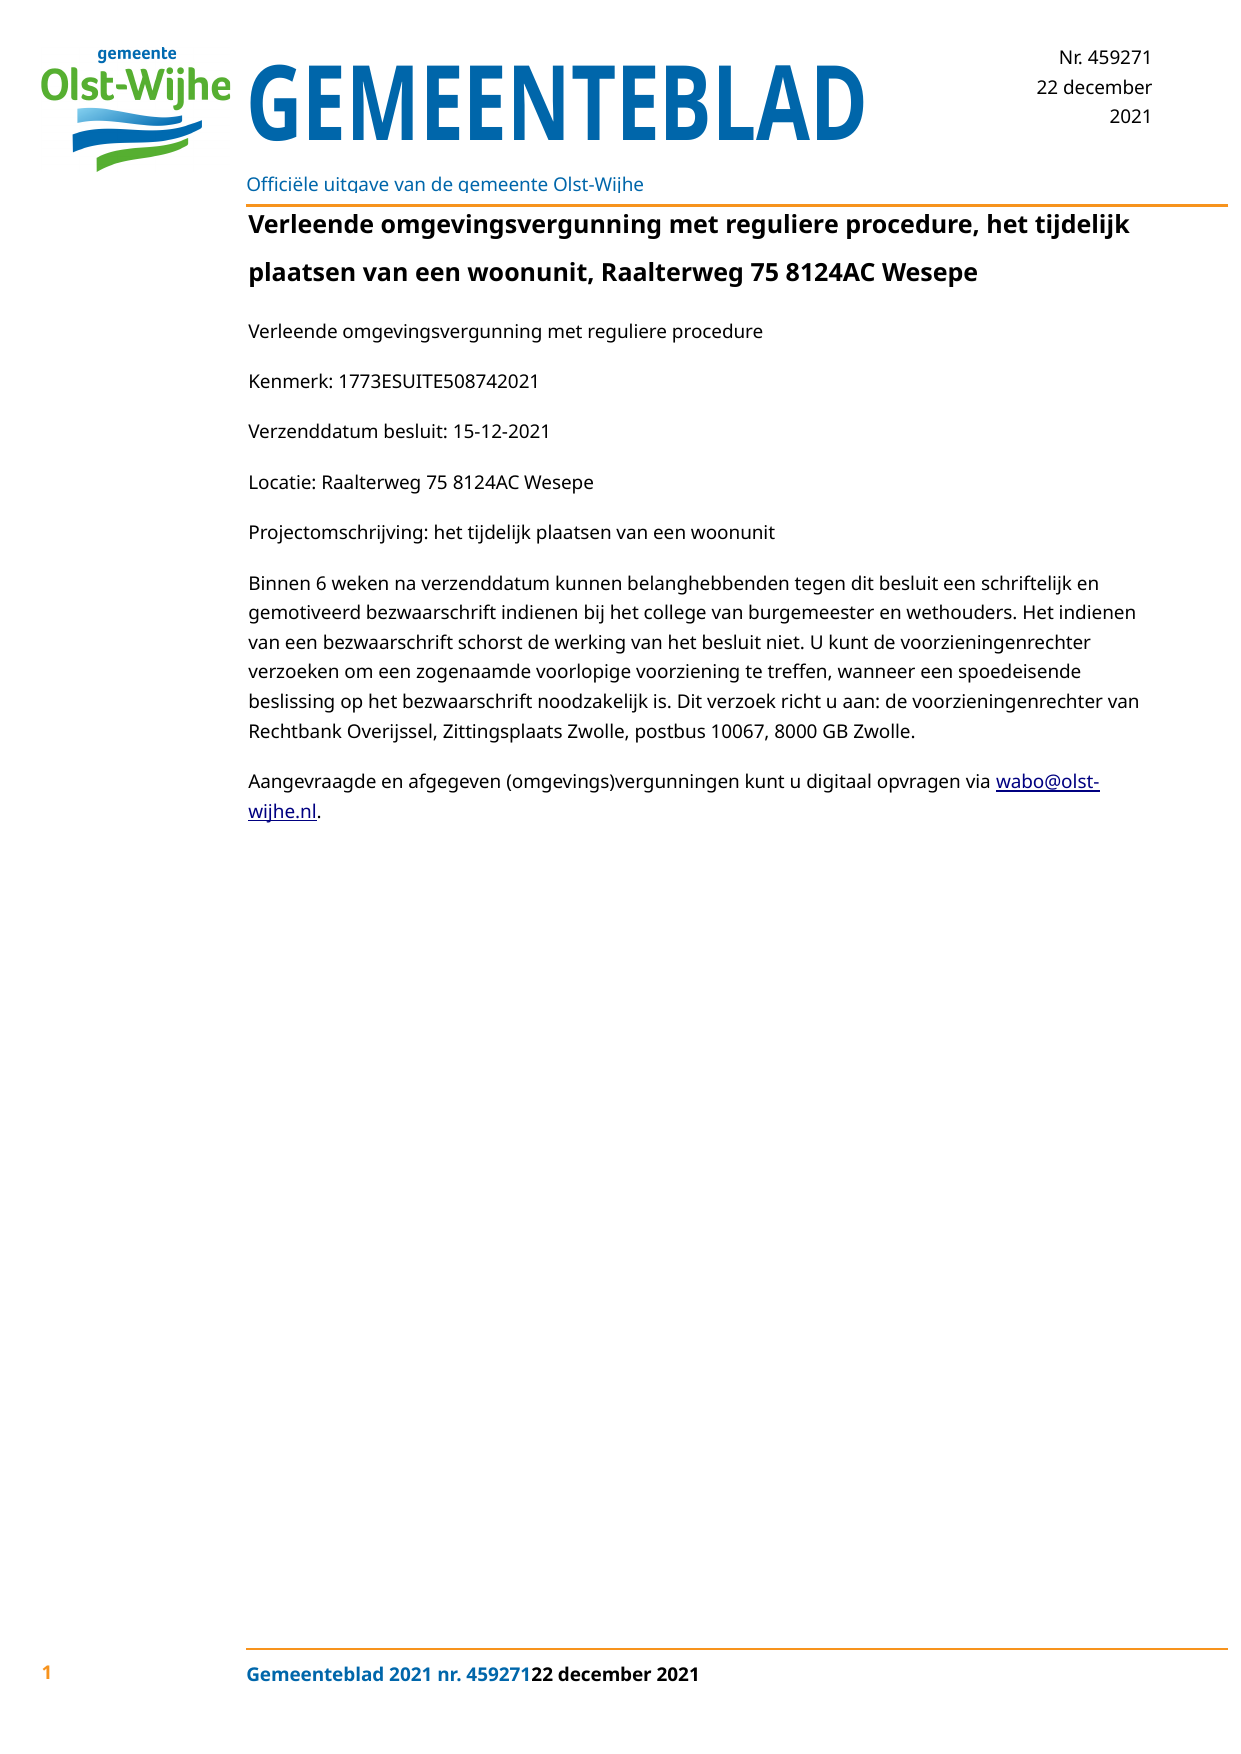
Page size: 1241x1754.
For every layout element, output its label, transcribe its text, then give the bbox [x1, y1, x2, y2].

picture [41, 47, 231, 172]
text Locatie: Raalterweg 75 8124AC Wesepe [248, 469, 1152, 495]
text Verleende omgevingsvergunning met reguliere procedure, het tijdelijk plaatsen van een woonunit, Raalterweg 75 8124AC Wesepe [248, 207, 1152, 288]
text Verleende omgevingsvergunning met reguliere procedure [248, 318, 1152, 344]
text Binnen 6 weken na verzenddatum kunnen belanghebbenden tegen dit besluit een schriftelijk en gemotiveerd bezwaarschrift indienen bij het college van burgemeester en wethouders. Het indienen van een bezwaarschrift schorst de werking van het besluit niet. U kunt de voorzieningenrechter verzoeken om een zogenaamde voorlopige voorziening te treffen, wanneer een spoedeisende beslissing op het bezwaarschrift noodzakelijk is. Dit verzoek richt u aan: de voorzieningenrechter van Rechtbank Overijssel, Zittingsplaats Zwolle, postbus 10067, 8000 GB Zwolle. [248, 570, 1152, 744]
text Aangevraagde en afgegeven (omgevings)vergunningen kunt u digitaal opvragen via wabo@olst-wijhe.nl. [248, 768, 1152, 824]
text Projectomschrijving: het tijdelijk plaatsen van een woonunit [248, 519, 1152, 545]
text Verzenddatum besluit: 15-12-2021 [248, 419, 1152, 444]
text Kenmerk: 1773ESUITE508742021 [248, 368, 1152, 394]
